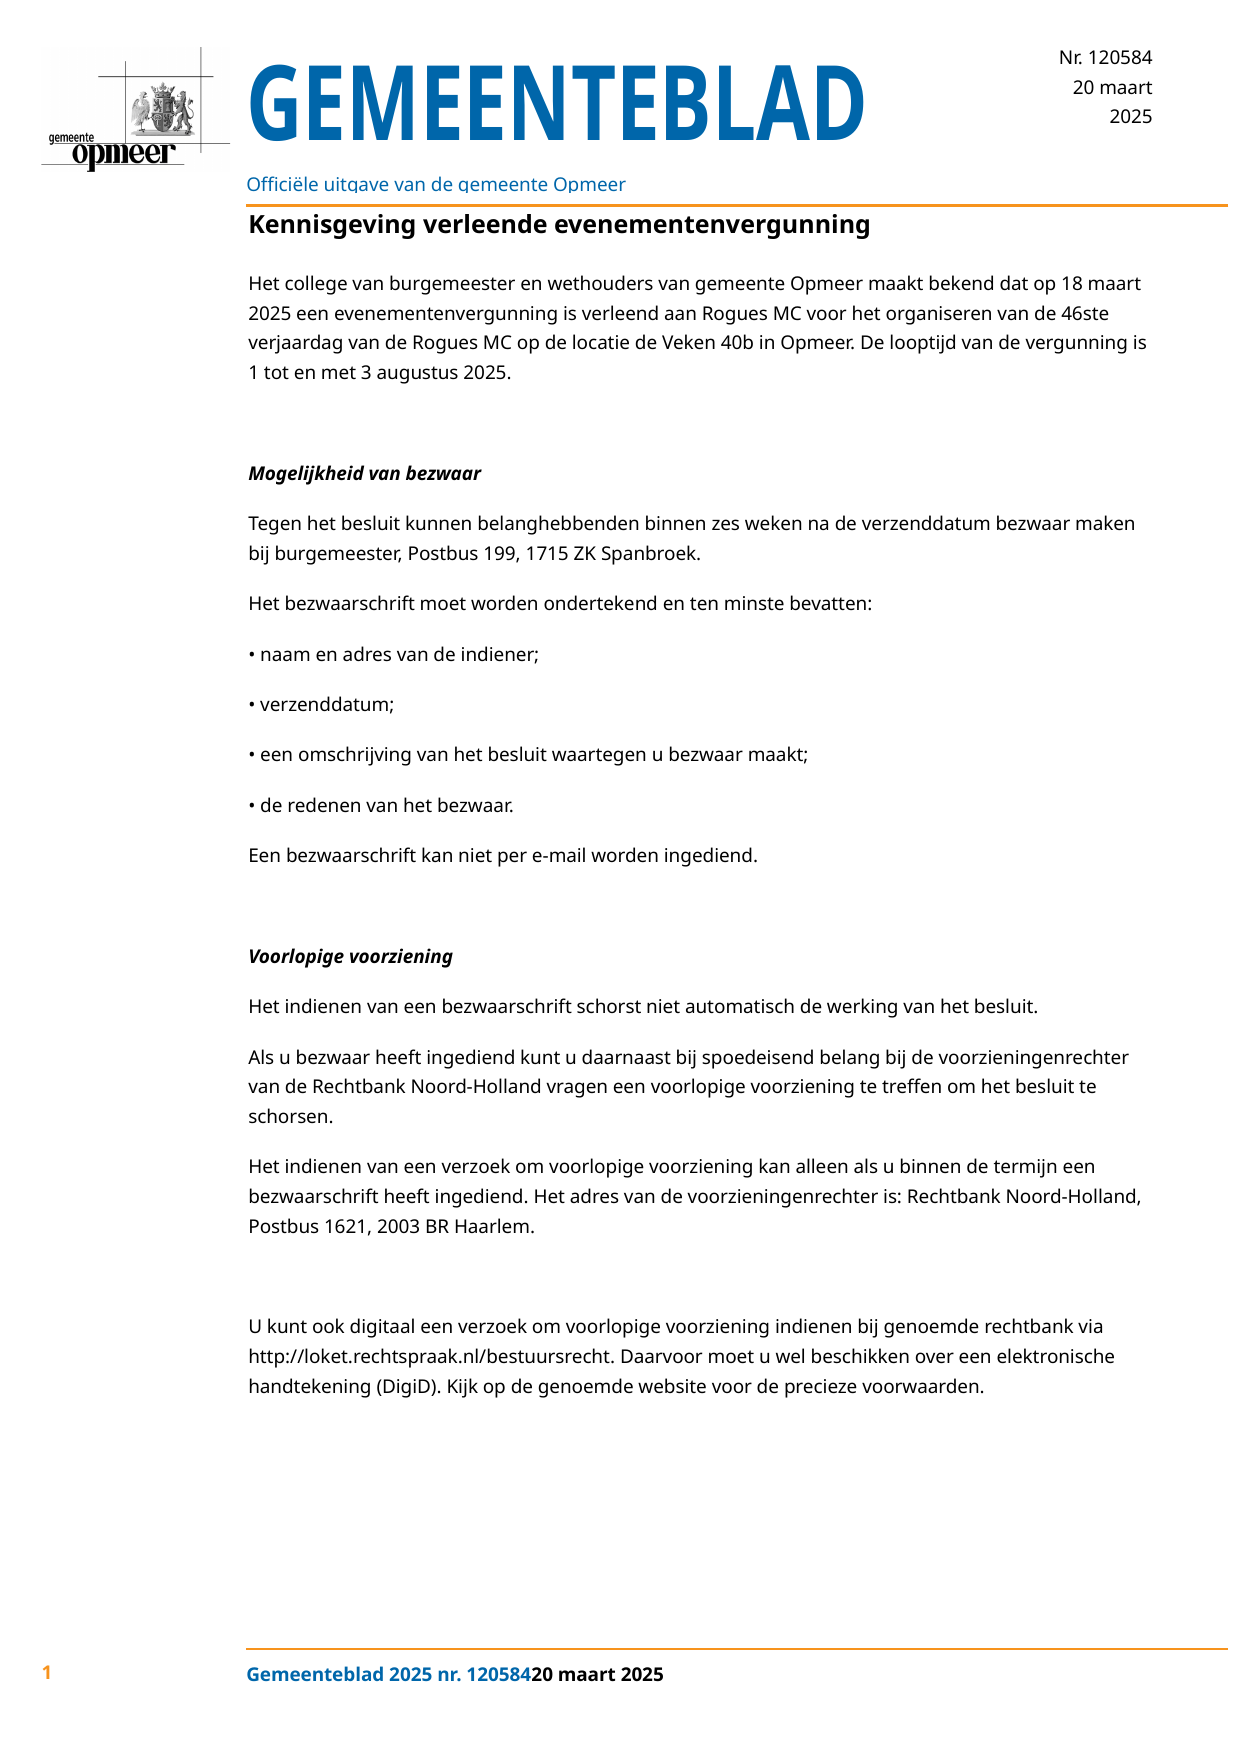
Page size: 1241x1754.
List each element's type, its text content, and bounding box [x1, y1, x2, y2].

text • naam en adres van de indiener; [248, 641, 1152, 666]
text Het bezwaarschrift moet worden ondertekend en ten minste bevatten: [248, 590, 1152, 616]
text • een omschrijving van het besluit waartegen u bezwaar maakt; [248, 742, 1152, 767]
text • verzenddatum; [248, 691, 1152, 717]
text U kunt ook digitaal een verzoek om voorlopige voorziening indienen bij genoemde rechtbank via http://loket.rechtspraak.nl/bestuursrecht. Daarvoor moet u wel beschikken over een elektronische handtekening (DigiD). Kijk op de genoemde website voor de precieze voorwaarden. [248, 1314, 1152, 1398]
text Voorlopige voorziening [248, 943, 1152, 969]
picture [41, 47, 231, 172]
text Tegen het besluit kunnen belanghebbenden binnen zes weken na de verzenddatum bezwaar maken bij burgemeester, Postbus 199, 1715 ZK Spanbroek. [248, 510, 1152, 566]
text Kennisgeving verleende evenementenvergunning [248, 207, 1152, 241]
text Het college van burgemeester en wethouders van gemeente Opmeer maakt bekend dat op 18 maart 2025 een evenementenvergunning is verleend aan Rogues MC voor het organiseren van de 46ste verjaardag van de Rogues MC op de locatie de Veken 40b in Opmeer. De looptijd van de vergunning is 1 tot en met 3 augustus 2025. [248, 270, 1152, 385]
text Het indienen van een verzoek om voorlopige voorziening kan alleen als u binnen de termijn een bezwaarschrift heeft ingediend. Het adres van de voorzieningenrechter is: Rechtbank Noord-Holland, Postbus 1621, 2003 BR Haarlem. [248, 1154, 1152, 1238]
text • de redenen van het bezwaar. [248, 792, 1152, 818]
text Als u bezwaar heeft ingediend kunt u daarnaast bij spoedeisend belang bij de voorzieningenrechter van de Rechtbank Noord-Holland vragen een voorlopige voorziening te treffen om het besluit te schorsen. [248, 1044, 1152, 1129]
text Het indienen van een bezwaarschrift schorst niet automatisch de werking van het besluit. [248, 994, 1152, 1019]
text Een bezwaarschrift kan niet per e-mail worden ingediend. [248, 842, 1152, 868]
text Mogelijkheid van bezwaar [248, 460, 1152, 486]
